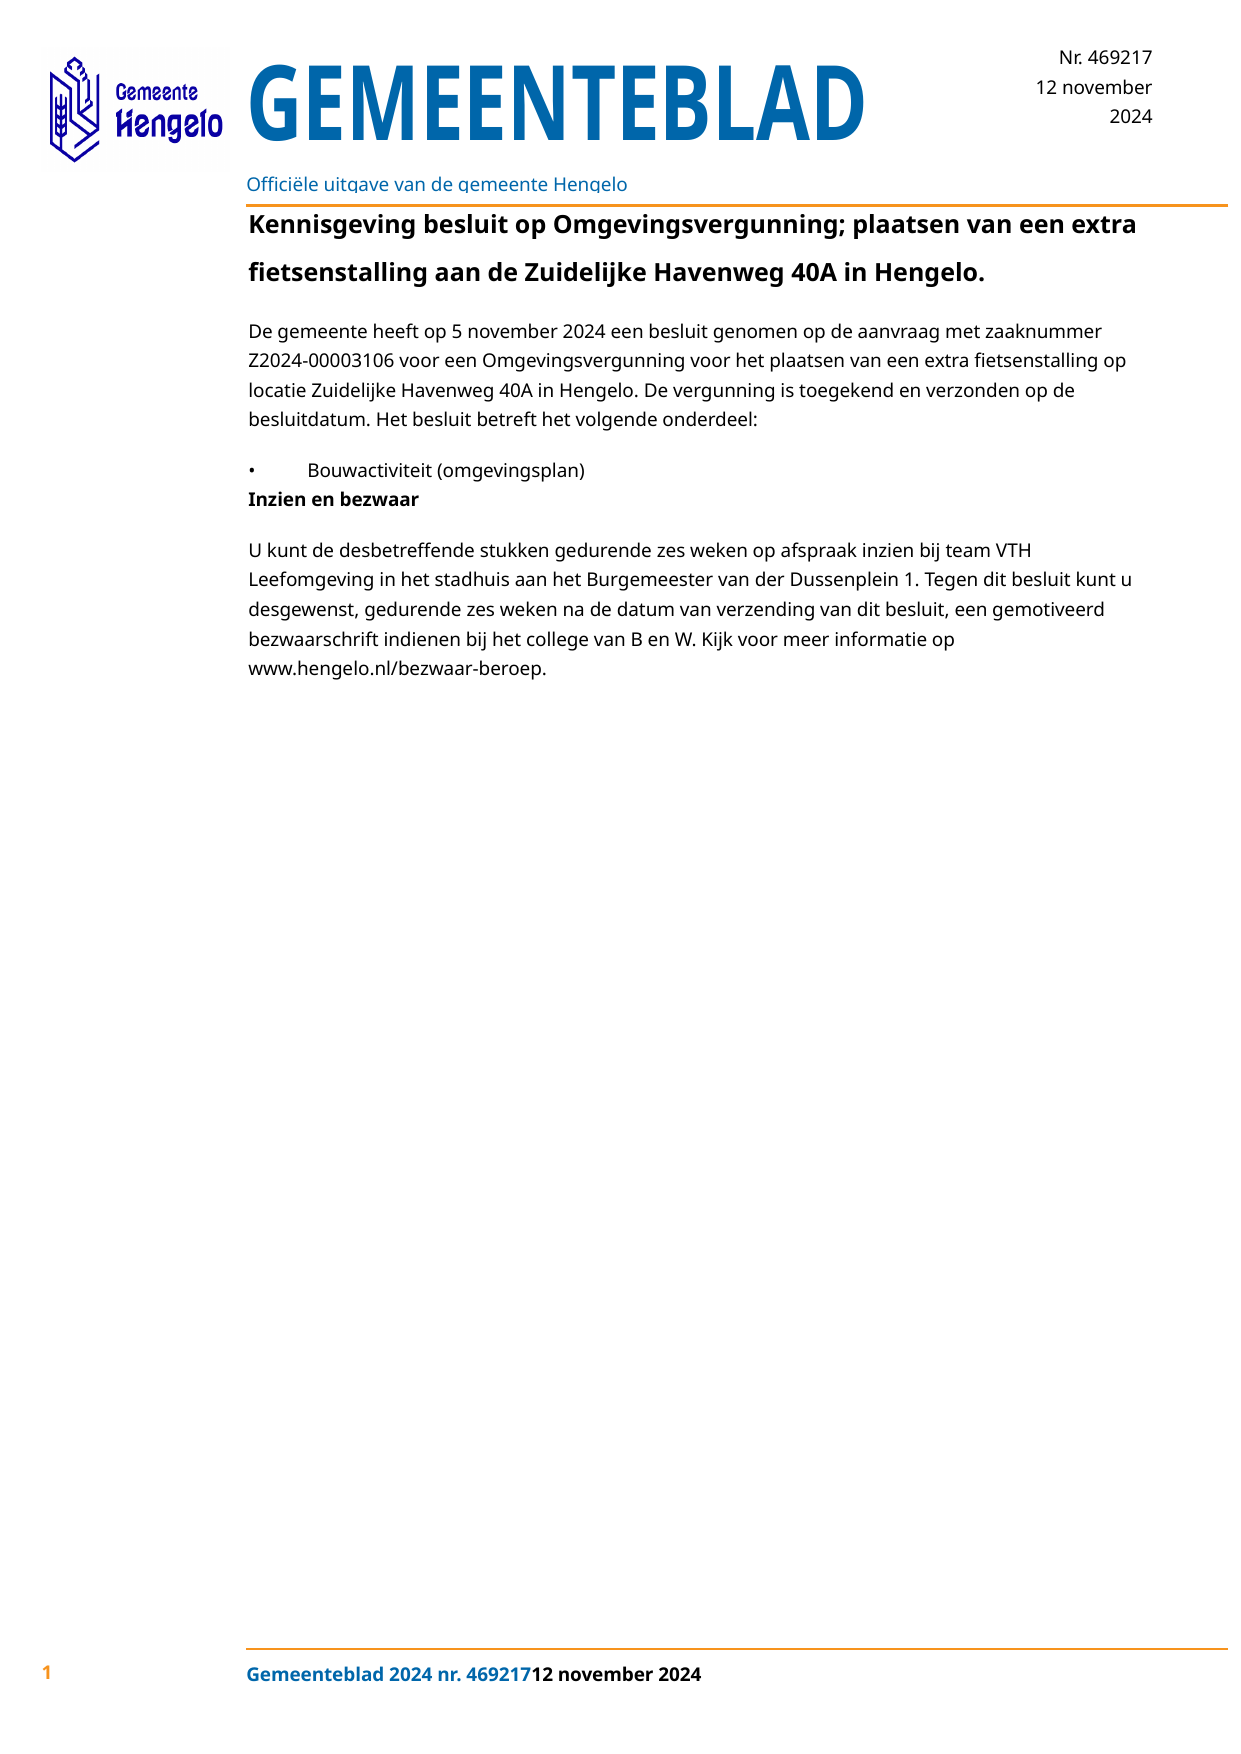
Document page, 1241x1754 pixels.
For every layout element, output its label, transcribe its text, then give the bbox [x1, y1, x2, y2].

text Inzien en bezwaar [248, 487, 1152, 512]
list Bouwactiviteit (omgevingsplan) [248, 457, 1152, 483]
picture [41, 47, 231, 172]
text Kennisgeving besluit op Omgevingsvergunning; plaatsen van een extra fietsenstalling aan de Zuidelijke Havenweg 40A in Hengelo. [248, 207, 1152, 288]
text U kunt de desbetreffende stukken gedurende zes weken op afspraak inzien bij team VTH Leefomgeving in het stadhuis aan het Burgemeester van der Dussenplein 1. Tegen dit besluit kunt u desgewenst, gedurende zes weken na de datum van verzending van dit besluit, een gemotiveerd bezwaarschrift indienen bij het college van B en W. Kijk voor meer informatie op www.hengelo.nl/bezwaar-beroep. [248, 537, 1152, 681]
text De gemeente heeft op 5 november 2024 een besluit genomen op de aanvraag met zaaknummer Z2024-00003106 voor een Omgevingsvergunning voor het plaatsen van een extra fietsenstalling op locatie Zuidelijke Havenweg 40A in Hengelo. De vergunning is toegekend en verzonden op de besluitdatum. Het besluit betreft het volgende onderdeel: [248, 318, 1152, 432]
